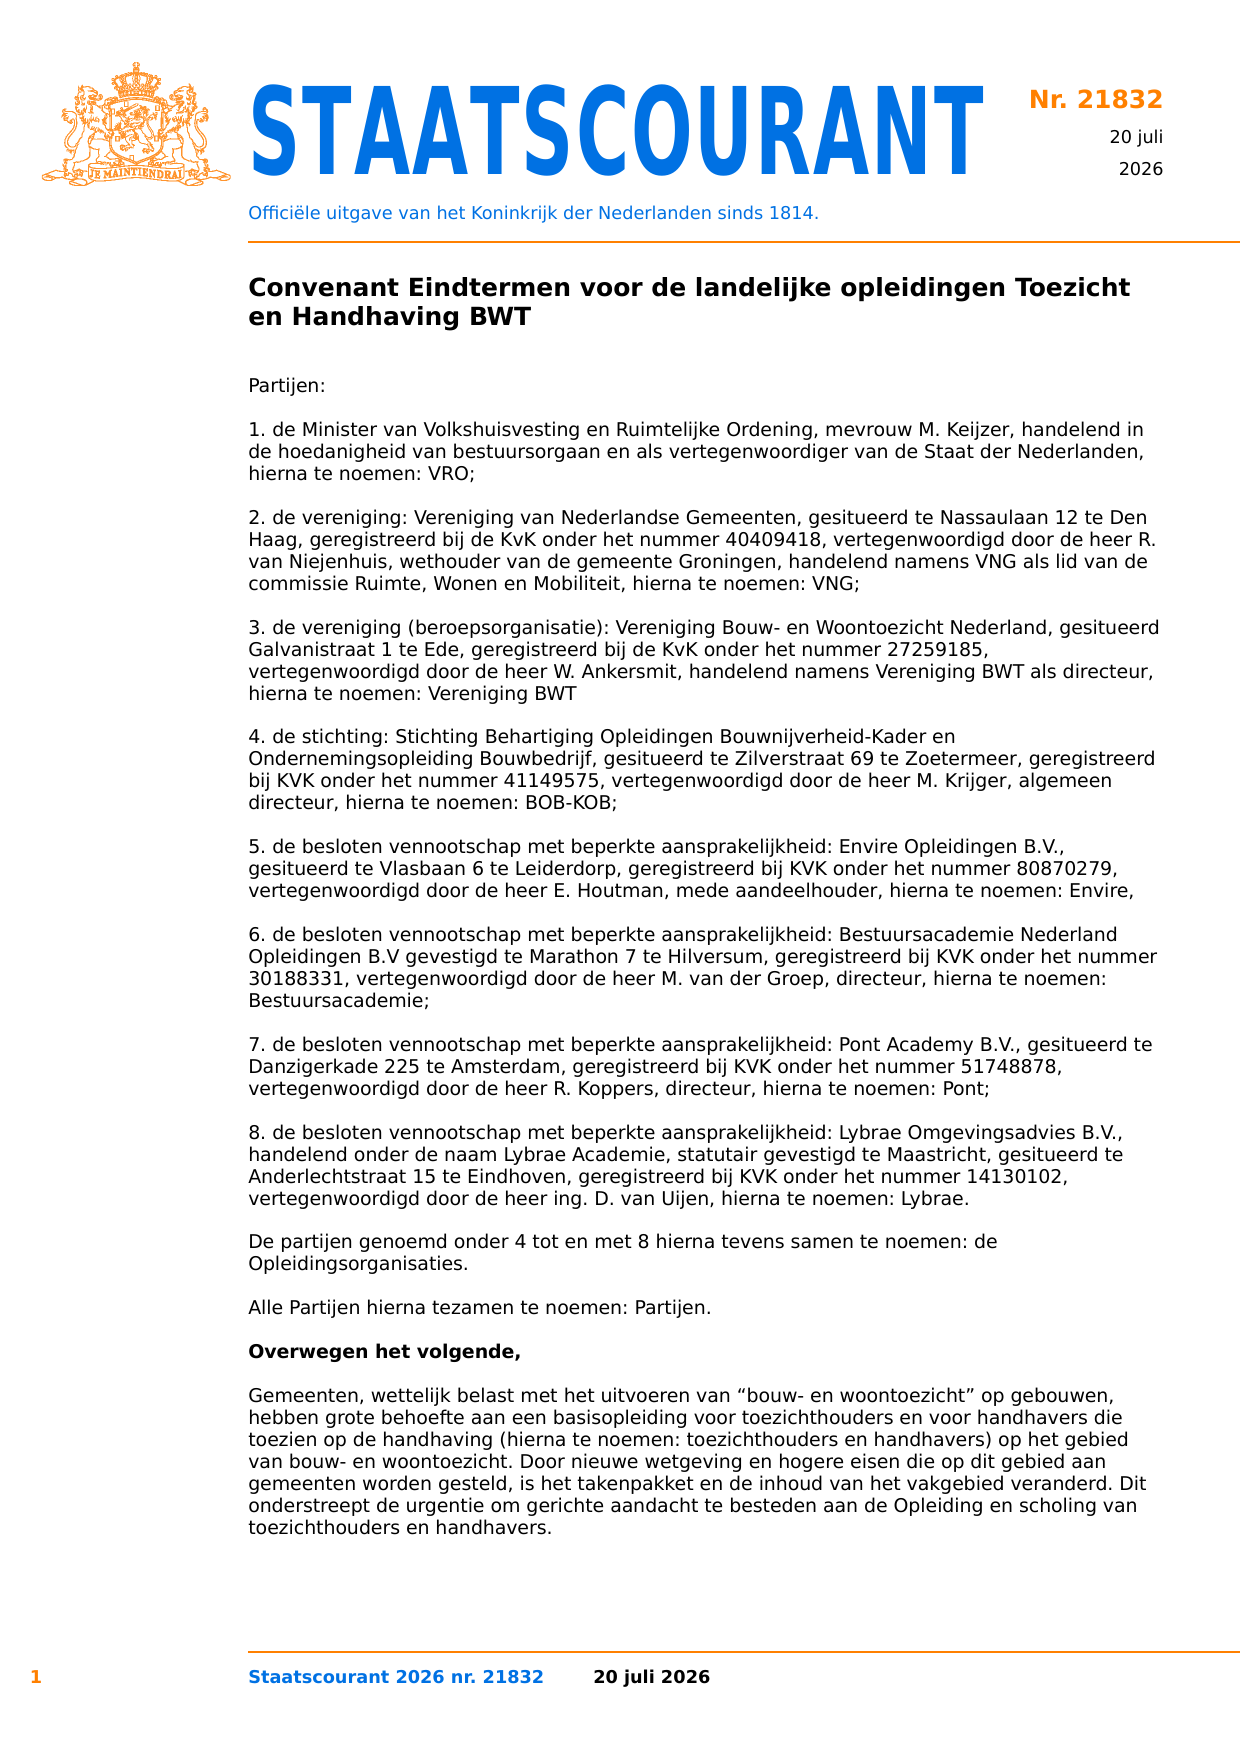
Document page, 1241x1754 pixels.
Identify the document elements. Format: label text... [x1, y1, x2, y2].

table_cell 20 juli [998, 121, 1240, 153]
text 3. de vereniging (beroepsorganisatie): Vereniging Bouw- en Woontoezicht Nederland, gesitueerd Galvanistraat 1 te Ede, geregistreerd bij de KvK onder het nummer 27259185, vertegenwoordigd door de heer W. Ankersmit, handelend namens Vereniging BWT als directeur, hierna te noemen: Vereniging BWT [248, 617, 1163, 704]
text 4. de stichting: Stichting Behartiging Opleidingen Bouwnijverheid-Kader en Ondernemingsopleiding Bouwbedrijf, gesitueerd te Zilverstraat 69 te Zoetermeer, geregistreerd bij KVK onder het nummer 41149575, vertegenwoordigd door de heer M. Krijger, algemeen directeur, hierna te noemen: BOB-KOB; [248, 726, 1163, 814]
table_cell 2026 [998, 153, 1240, 203]
text 6. de besloten vennootschap met beperkte aansprakelijkheid: Bestuursacademie Nederland Opleidingen B.V gevestigd te Marathon 7 te Hilversum, geregistreerd bij KVK onder het nummer 30188331, vertegenwoordigd door de heer M. van der Groep, directeur, hierna te noemen: Bestuursacademie; [248, 924, 1163, 1012]
text Partijen: [248, 375, 1163, 397]
table_header [25, 62, 248, 241]
text 5. de besloten vennootschap met beperkte aansprakelijkheid: Envire Opleidingen B.V., gesitueerd te Vlasbaan 6 te Leiderdorp, geregistreerd bij KVK onder het nummer 80870279, vertegenwoordigd door de heer E. Houtman, mede aandeelhouder, hierna te noemen: Envire, [248, 836, 1163, 902]
text Alle Partijen hierna tezamen te noemen: Partijen. [248, 1297, 1163, 1319]
picture [41, 62, 231, 186]
table_header STAATSCOURANT [248, 62, 998, 203]
text 1. de Minister van Volkshuisvesting en Ruimtelijke Ordening, mevrouw M. Keijzer, handelend in de hoedanigheid van bestuursorgaan en als vertegenwoordiger van de Staat der Nederlanden, hierna te noemen: VRO; [248, 419, 1163, 485]
text Gemeenten, wettelijk belast met het uitvoeren van “bouw- en woontoezicht” op gebouwen, hebben grote behoefte aan een basisopleiding voor toezichthouders en voor handhavers die toezien op de handhaving (hierna te noemen: toezichthouders en handhavers) op het gebied van bouw- en woontoezicht. Door nieuwe wetgeving en hogere eisen die op dit gebied aan gemeenten worden gesteld, is het takenpakket en de inhoud van het vakgebied veranderd. Dit onderstreept de urgentie om gerichte aandacht te besteden aan de Opleiding en scholing van toezichthouders en handhavers. [248, 1385, 1163, 1539]
text De partijen genoemd onder 4 tot en met 8 hierna tevens samen te noemen: de Opleidingsorganisaties. [248, 1231, 1163, 1275]
text 2. de vereniging: Vereniging van Nederlandse Gemeenten, gesitueerd te Nassaulaan 12 te Den Haag, geregistreerd bij de KvK onder het nummer 40409418, vertegenwoordigd door de heer R. van Niejenhuis, wethouder van de gemeente Groningen, handelend namens VNG als lid van de commissie Ruimte, Wonen en Mobiliteit, hierna te noemen: VNG; [248, 507, 1163, 595]
table_cell Officiële uitgave van het Koninkrijk der Nederlanden sinds 1814. [248, 203, 1240, 241]
text 7. de besloten vennootschap met beperkte aansprakelijkheid: Pont Academy B.V., gesitueerd te Danzigerkade 225 te Amsterdam, geregistreerd bij KVK onder het nummer 51748878, vertegenwoordigd door de heer R. Koppers, directeur, hierna te noemen: Pont; [248, 1034, 1163, 1100]
text 8. de besloten vennootschap met beperkte aansprakelijkheid: Lybrae Omgevingsadvies B.V., handelend onder de naam Lybrae Academie, statutair gevestigd te Maastricht, gesitueerd te Anderlechtstraat 15 te Eindhoven, geregistreerd bij KVK onder het nummer 14130102, vertegenwoordigd door de heer ing. D. van Uijen, hierna te noemen: Lybrae. [248, 1122, 1163, 1209]
text Overwegen het volgende, [248, 1341, 1163, 1363]
table_header Nr. 21832 [998, 62, 1240, 121]
subtitle Convenant Eindtermen voor de landelijke opleidingen Toezicht en Handhaving BWT [248, 273, 1163, 331]
